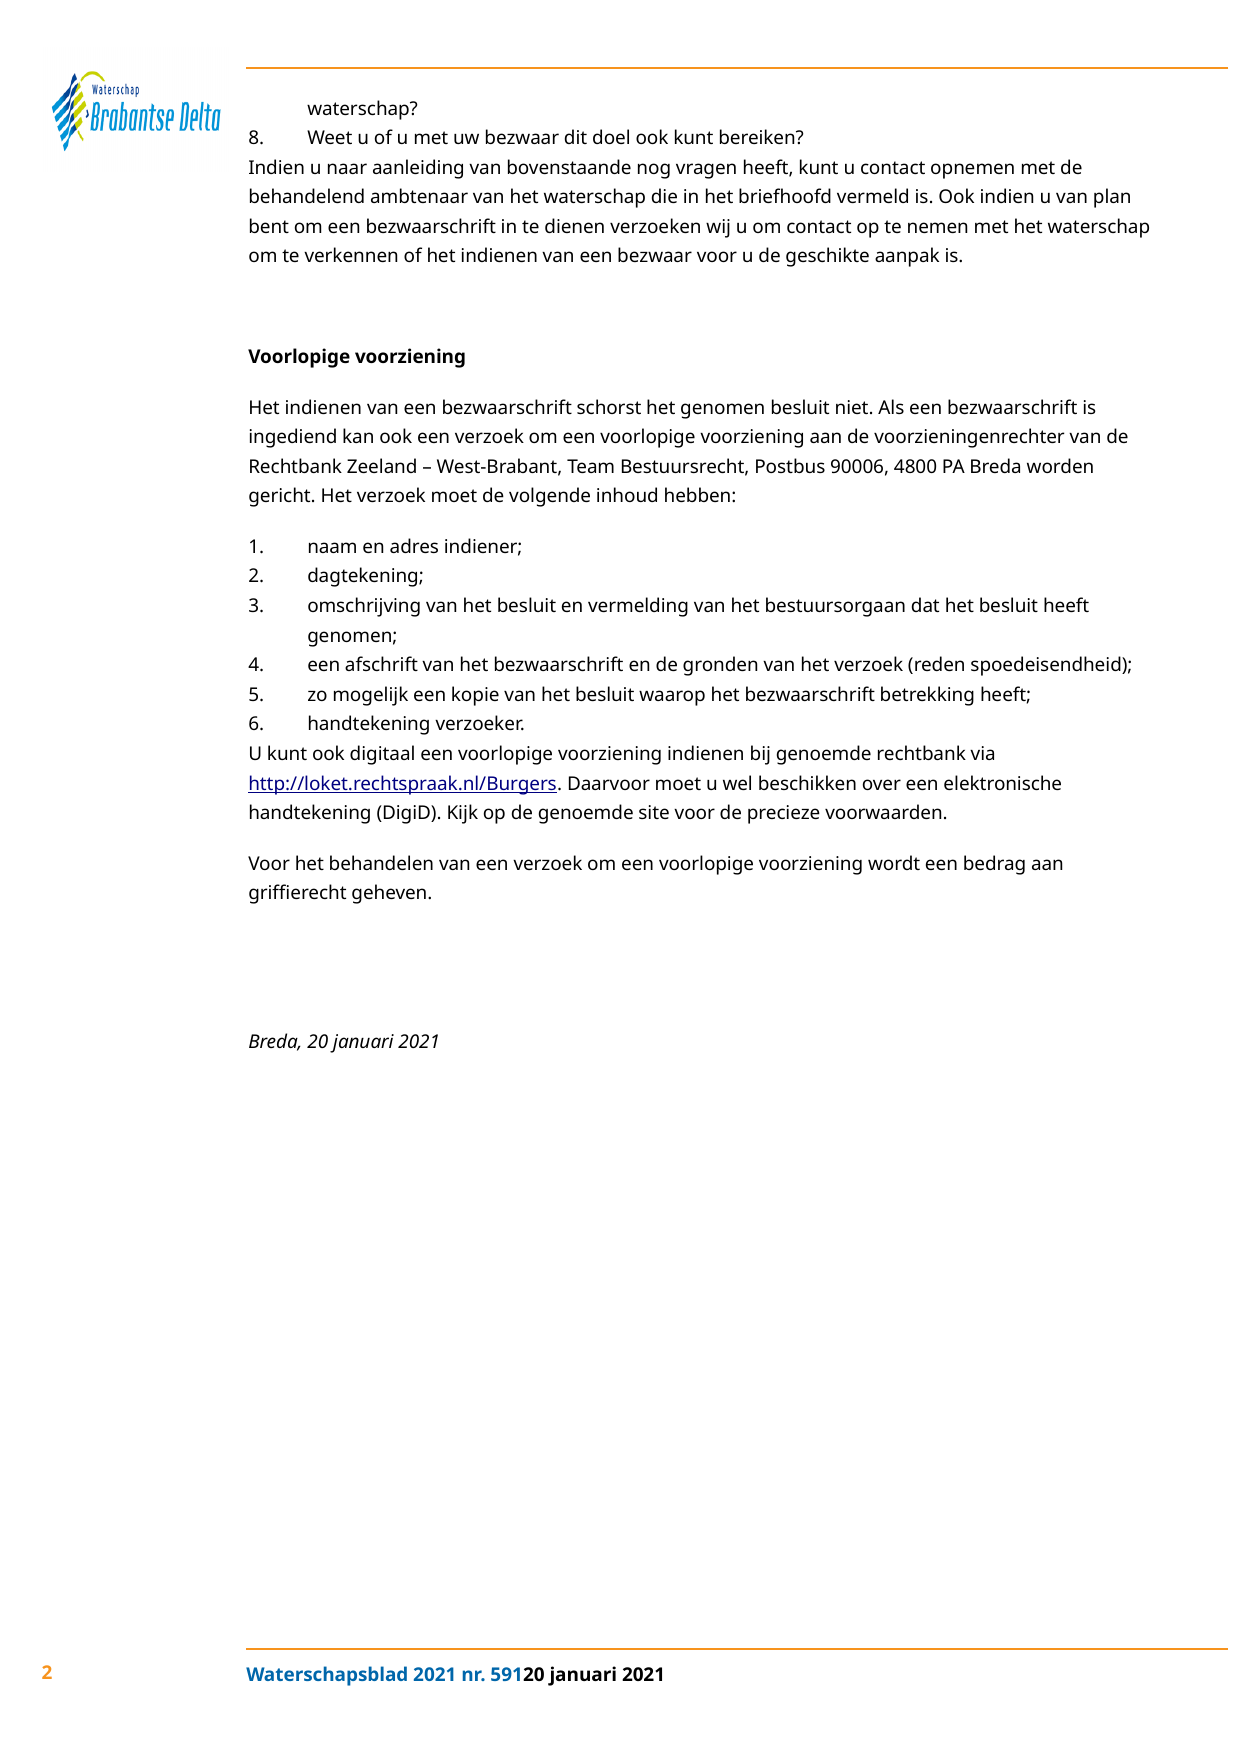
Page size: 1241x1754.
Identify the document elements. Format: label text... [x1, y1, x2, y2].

list zo mogelijk een kopie van het besluit waarop het bezwaarschrift betrekking heeft; [248, 681, 1152, 707]
list Weet u of u met uw bezwaar dit doel ook kunt bereiken? [248, 124, 1152, 150]
text U kunt ook digitaal een voorlopige voorziening indienen bij genoemde rechtbank via http://loket.rechtspraak.nl/Burgers. Daarvoor moet u wel beschikken over een elektronische handtekening (DigiD). Kijk op de genoemde site voor de precieze voorwaarden. [248, 740, 1152, 825]
text Indien u naar aanleiding van bovenstaande nog vragen heeft, kunt u contact opnemen met de behandelend ambtenaar van het waterschap die in het briefhoofd vermeld is. Ook indien u van plan bent om een bezwaarschrift in te dienen verzoeken wij u om contact op te nemen met het waterschap om te verkennen of het indienen van een bezwaar voor u de geschikte aanpak is. [248, 154, 1152, 268]
picture [41, 47, 231, 172]
list omschrijving van het besluit en vermelding van het bestuursorgaan dat het besluit heeft genomen; [248, 592, 1152, 648]
text Breda, 20 januari 2021 [248, 1028, 1152, 1054]
text Voor het behandelen van een verzoek om een voorlopige voorziening wordt een bedrag aan griffierecht geheven. [248, 850, 1152, 905]
list waterschap? [248, 95, 1152, 121]
list een afschrift van het bezwaarschrift en de gronden van het verzoek (reden spoedeisendheid); [248, 651, 1152, 677]
list handtekening verzoeker. [248, 711, 1152, 736]
text Het indienen van een bezwaarschrift schorst het genomen besluit niet. Als een bezwaarschrift is ingediend kan ook een verzoek om een voorlopige voorziening aan de voorzieningenrechter van de Rechtbank Zeeland – West-Brabant, Team Bestuursrecht, Postbus 90006, 4800 PA Breda worden gericht. Het verzoek moet de volgende inhoud hebben: [248, 394, 1152, 508]
list naam en adres indiener; [248, 533, 1152, 559]
text Voorlopige voorziening [248, 343, 1152, 369]
list dagtekening; [248, 563, 1152, 588]
